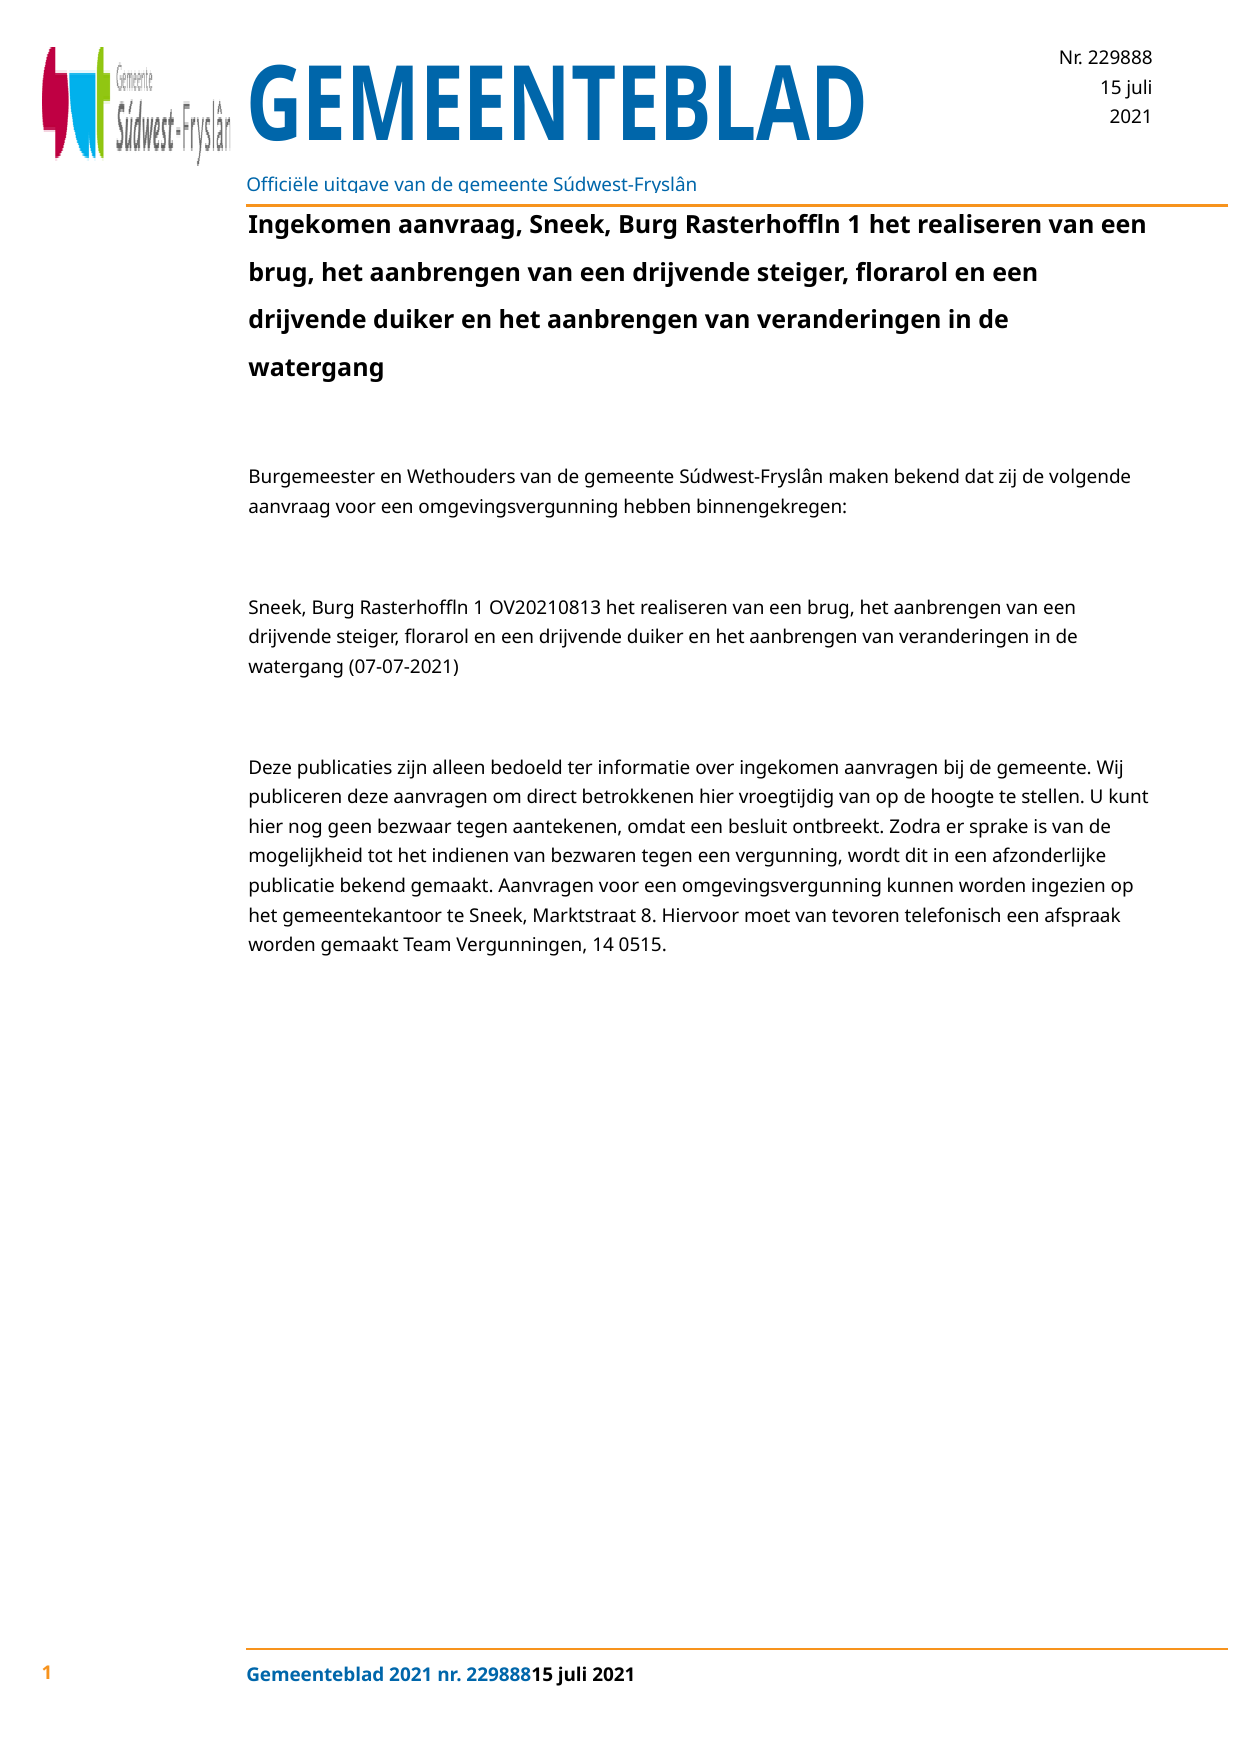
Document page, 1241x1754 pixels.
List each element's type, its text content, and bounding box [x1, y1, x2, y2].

text Deze publicaties zijn alleen bedoeld ter informatie over ingekomen aanvragen bij de gemeente. Wij publiceren deze aanvragen om direct betrokkenen hier vroegtijdig van op de hoogte te stellen. U kunt hier nog geen bezwaar tegen aantekenen, omdat een besluit ontbreekt. Zodra er sprake is van de mogelijkheid tot het indienen van bezwaren tegen een vergunning, wordt dit in een afzonderlijke publicatie bekend gemaakt. Aanvragen voor een omgevingsvergunning kunnen worden ingezien op het gemeentekantoor te Sneek, Marktstraat 8. Hiervoor moet van tevoren telefonisch een afspraak worden gemaakt Team Vergunningen, 14 0515. [248, 754, 1152, 957]
text Ingekomen aanvraag, Sneek, Burg Rasterhoffln 1 het realiseren van een brug, het aanbrengen van een drijvende steiger, florarol en een drijvende duiker en het aanbrengen van veranderingen in de watergang [248, 207, 1152, 384]
text Burgemeester en Wethouders van de gemeente Súdwest-Fryslân maken bekend dat zij de volgende aanvraag voor een omgevingsvergunning hebben binnengekregen: [248, 463, 1152, 519]
text Sneek, Burg Rasterhoffln 1 OV20210813 het realiseren van een brug, het aanbrengen van een drijvende steiger, florarol en een drijvende duiker en het aanbrengen van veranderingen in de watergang (07-07-2021) [248, 594, 1152, 679]
picture [41, 47, 231, 172]
